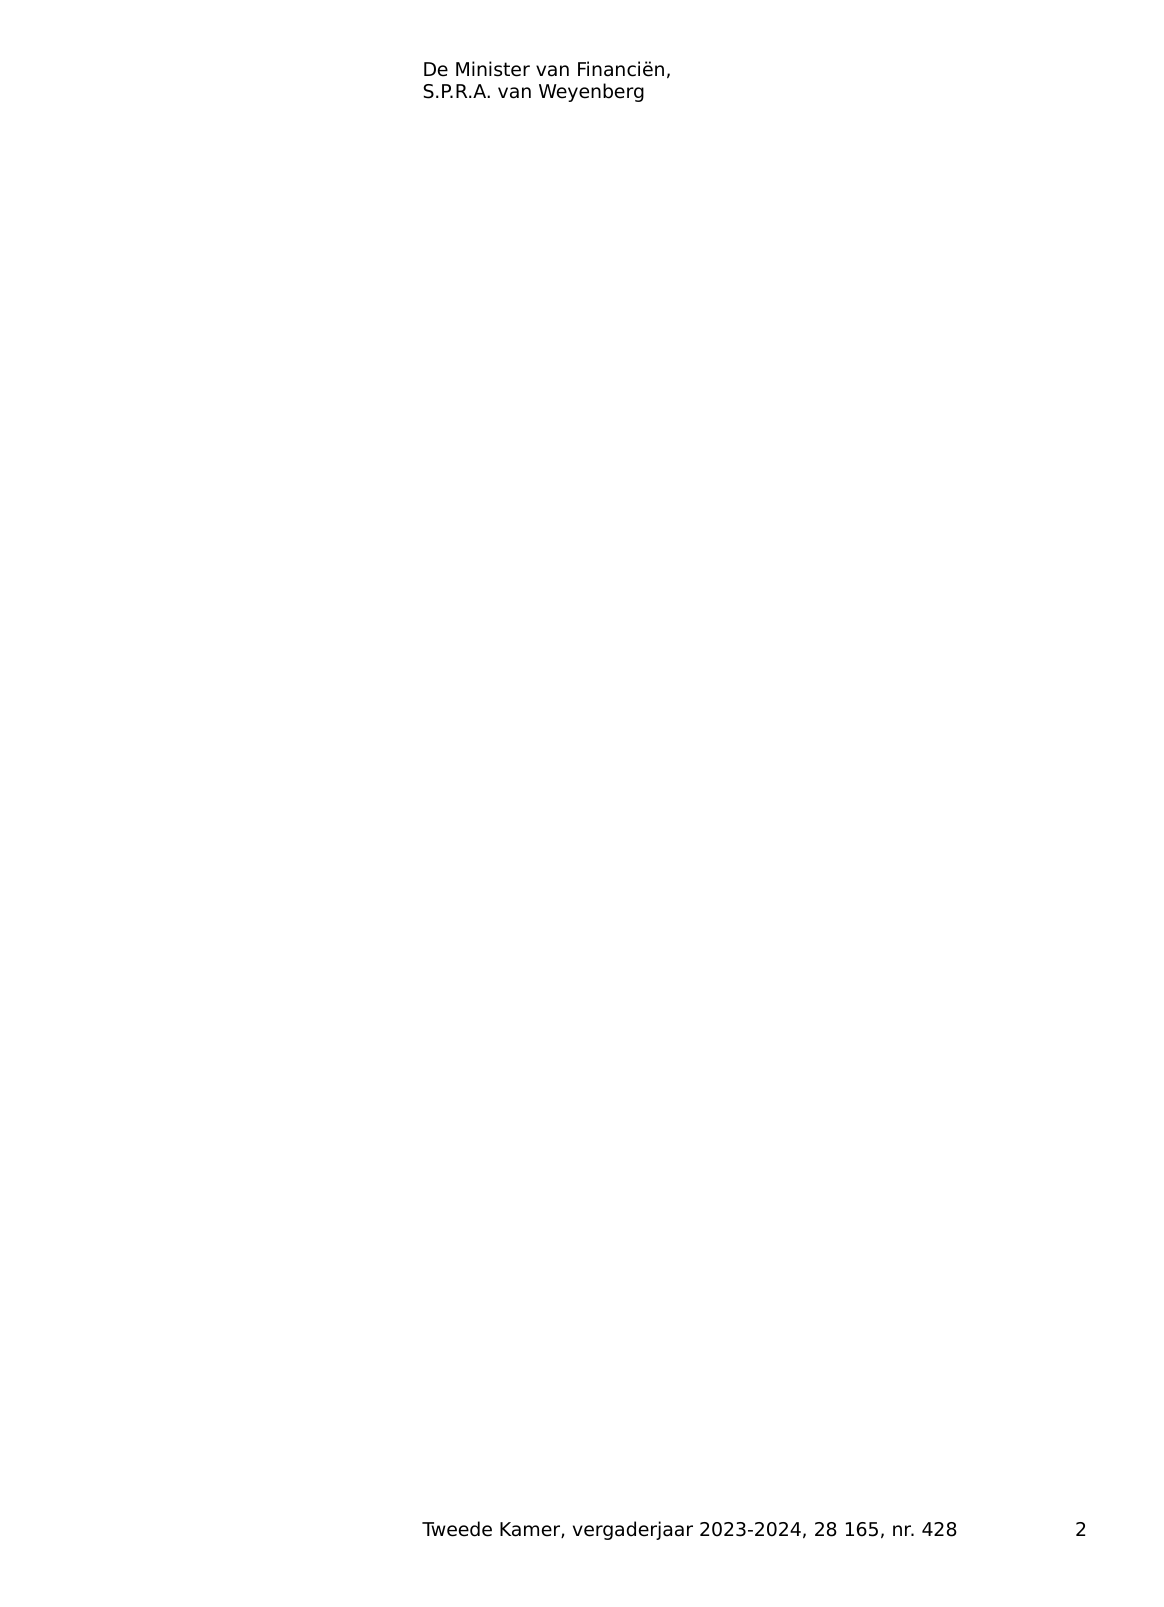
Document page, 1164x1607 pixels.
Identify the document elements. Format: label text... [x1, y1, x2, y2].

text De Minister van Financiën, S.P.R.A. van Weyenberg [422, 59, 1087, 103]
